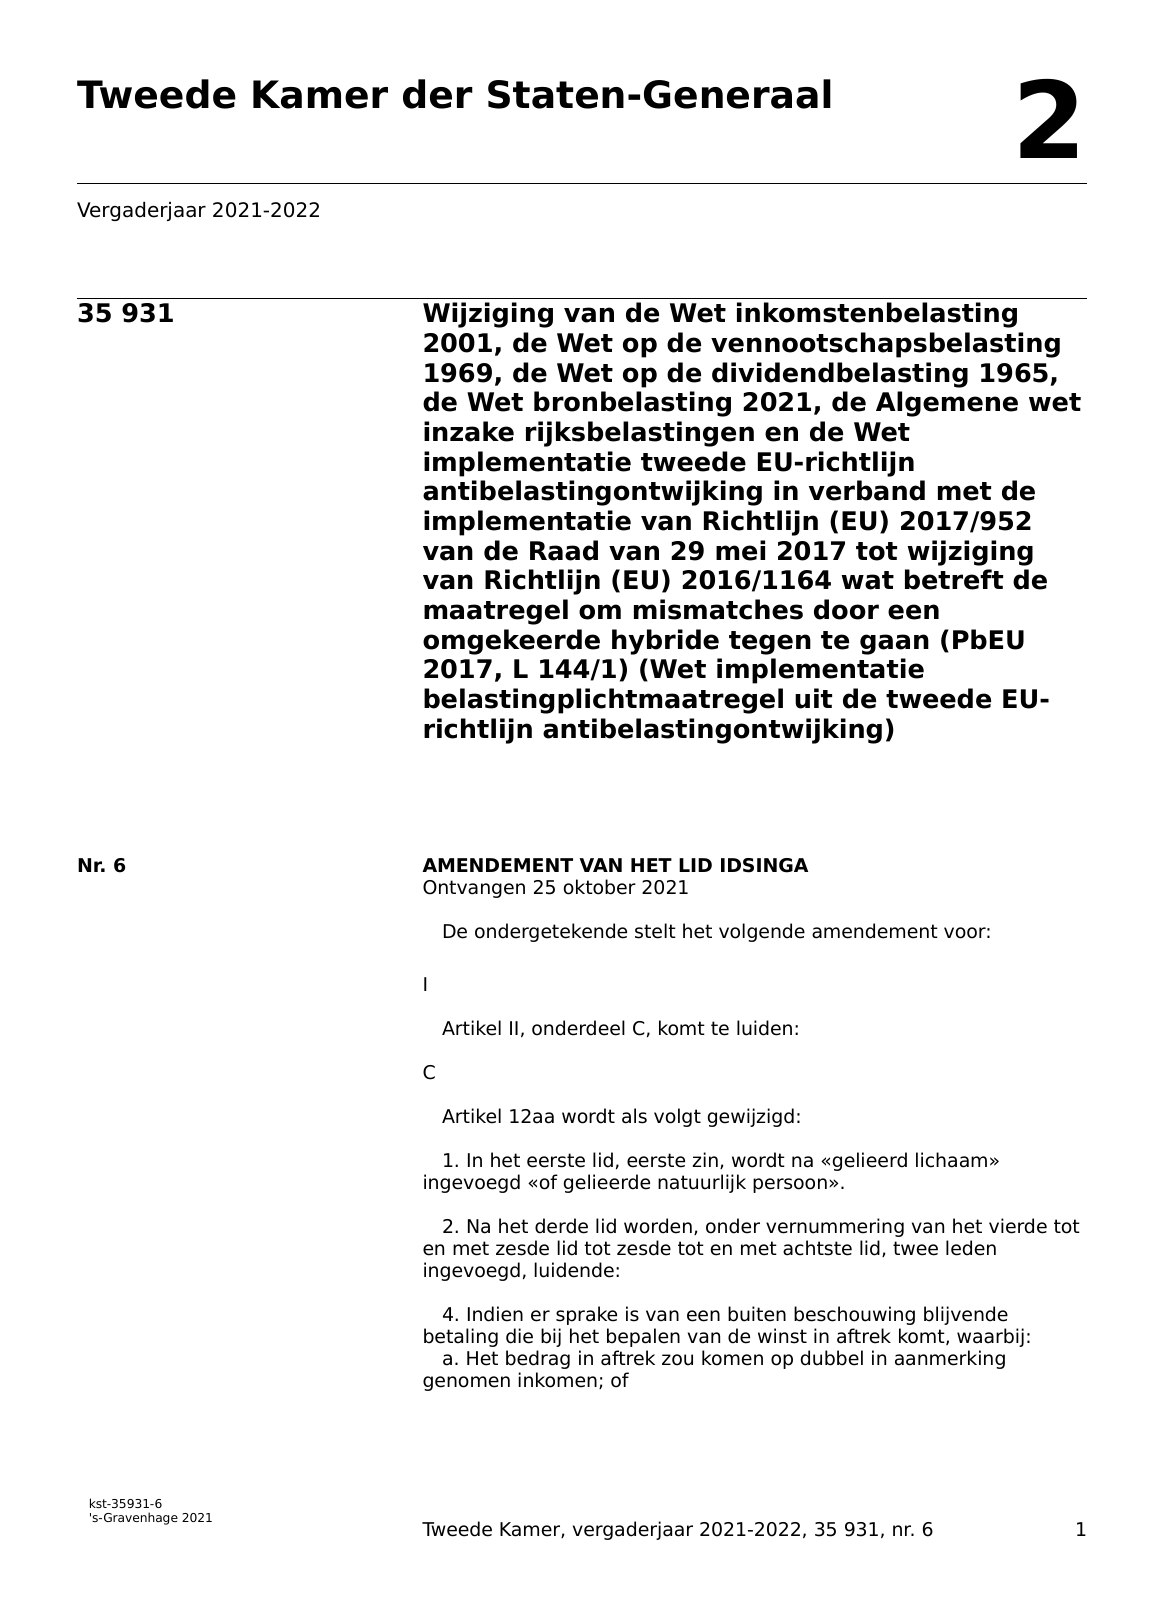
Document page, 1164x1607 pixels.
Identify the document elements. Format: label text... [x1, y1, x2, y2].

text 2. Na het derde lid worden, onder vernummering van het vierde tot en met zesde lid tot zesde tot en met achtste lid, twee leden ingevoegd, luidende: [422, 1216, 1087, 1282]
text 4. Indien er sprake is van een buiten beschouwing blijvende betaling die bij het bepalen van de winst in aftrek komt, waarbij: [422, 1304, 1087, 1348]
text Artikel II, onderdeel C, komt te luiden: [422, 1018, 1087, 1039]
text C [422, 1062, 1087, 1084]
subtitle Nr. 6 AMENDEMENT VAN HET LID IDSINGA [77, 855, 1087, 877]
table_header Tweede Kamer der Staten-Generaal [77, 59, 886, 183]
text a. Het bedrag in aftrek zou komen op dubbel in aanmerking genomen inkomen; of [422, 1348, 1087, 1392]
text kst-35931-6 [88, 1497, 323, 1511]
text 's-Gravenhage 2021 [88, 1511, 323, 1525]
subtitle I [422, 973, 1087, 995]
text 1. In het eerste lid, eerste zin, wordt na «gelieerd lichaam» ingevoegd «of gelieerde natuurlijk persoon». [422, 1150, 1087, 1194]
text Artikel 12aa wordt als volgt gewijzigd: [422, 1106, 1087, 1128]
text Ontvangen 25 oktober 2021 [422, 877, 1087, 899]
table_cell Vergaderjaar 2021-2022 [77, 184, 1087, 298]
subtitle 35 931 Wijziging van de Wet inkomstenbelasting 2001, de Wet op de vennootschapsbelasting 1969, de Wet op de dividendbelasting 1965, de Wet bronbelasting 2021, de Algemene wet inzake rijksbelastingen en de Wet implementatie tweede EU-richtlijn antibelastingontwijking in verband met de implementatie van Richtlijn (EU) 2017/952 van de Raad van 29 mei 2017 tot wijziging van Richtlijn (EU) 2016/1164 wat betreft de maatregel om mismatches door een omgekeerde hybride tegen te gaan (PbEU 2017, L 144/1) (Wet implementatie belastingplichtmaatregel uit de tweede EU-richtlijn antibelastingontwijking) [77, 299, 1087, 744]
table_header 2 [886, 59, 1087, 183]
text De ondergetekende stelt het volgende amendement voor: [422, 921, 1087, 943]
